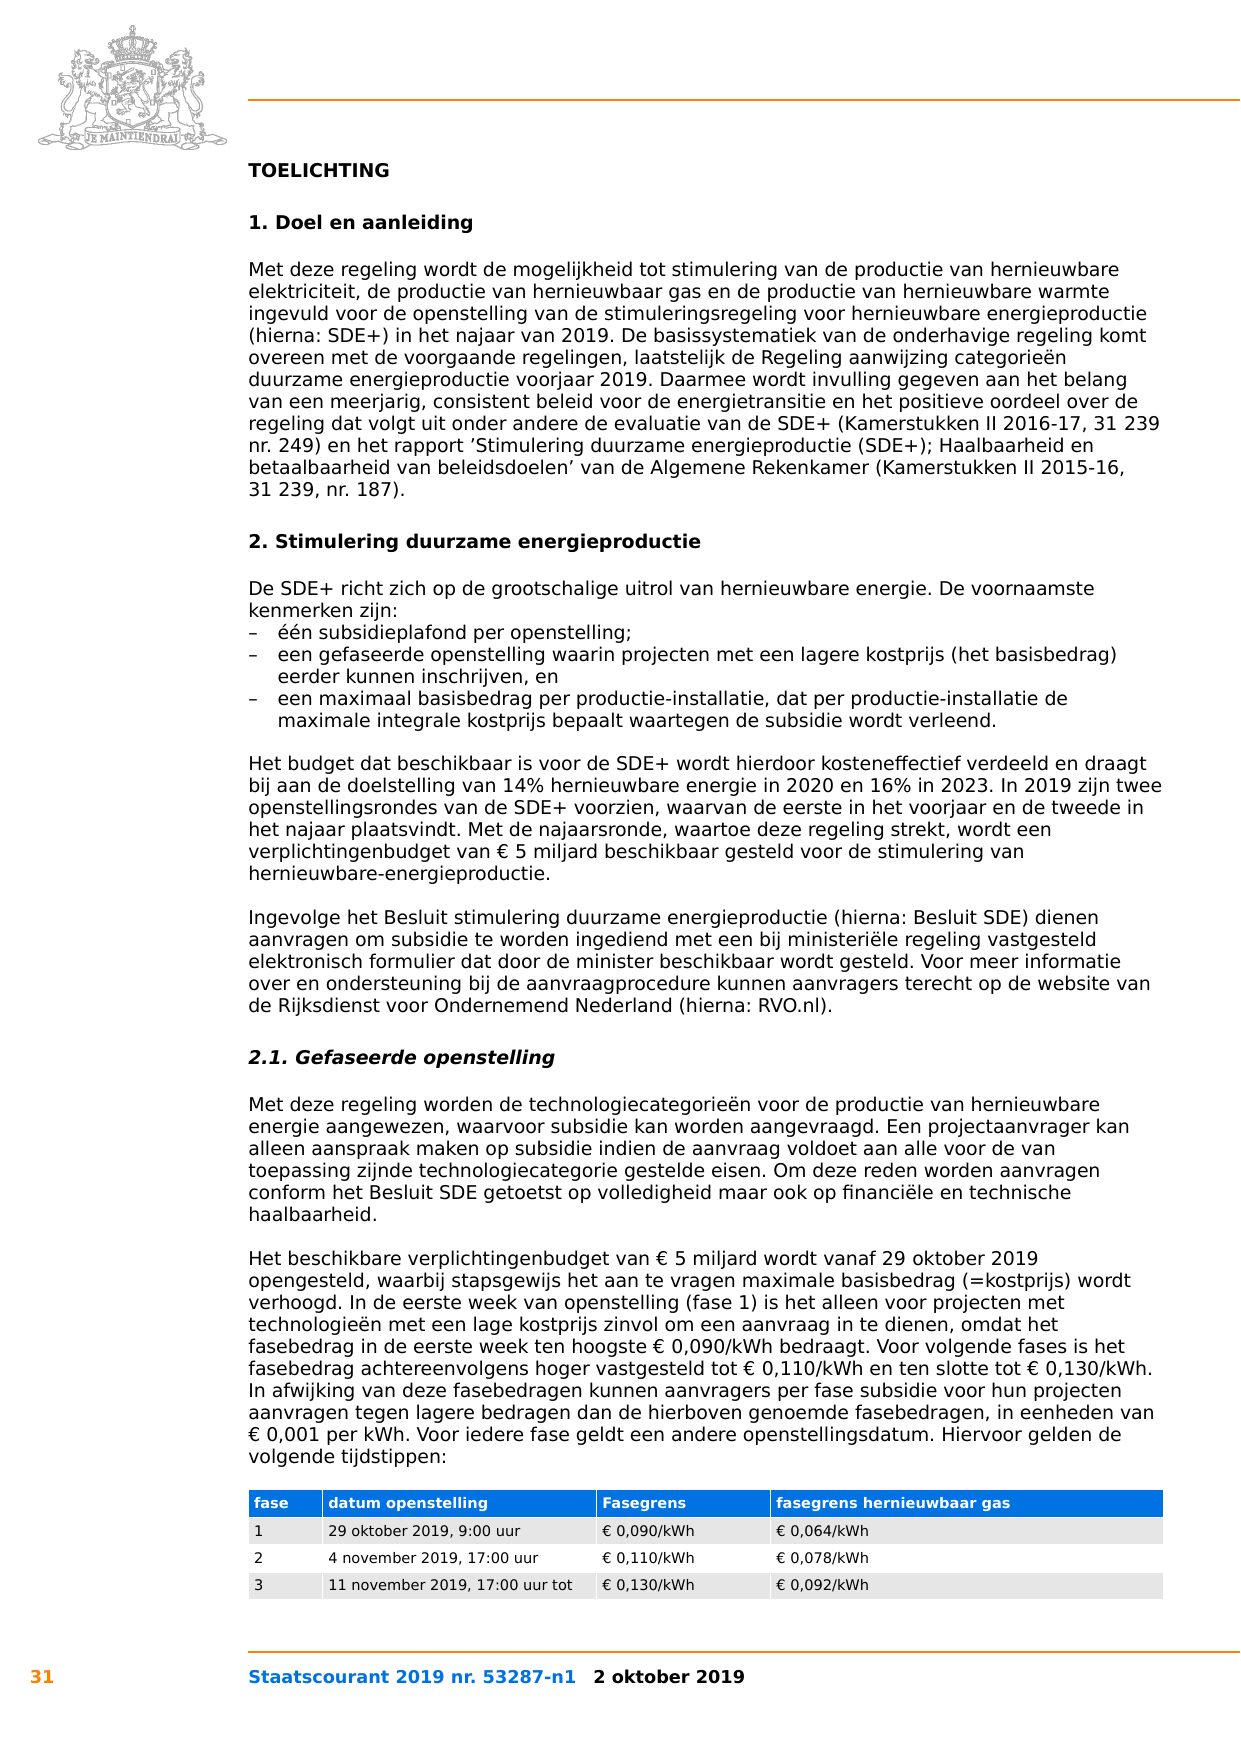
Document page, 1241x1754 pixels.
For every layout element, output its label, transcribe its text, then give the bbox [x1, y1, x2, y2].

subtitle TOELICHTING [248, 160, 1163, 182]
text Het beschikbare verplichtingenbudget van € 5 miljard wordt vanaf 29 oktober 2019 opengesteld, waarbij stapsgewijs het aan te vragen maximale basisbedrag (=kostprijs) wordt verhoogd. In de eerste week van openstelling (fase 1) is het alleen voor projecten met technologieën met een lage kostprijs zinvol om een aanvraag in te dienen, omdat het fasebedrag in de eerste week ten hoogste € 0,090/kWh bedraagt. Voor volgende fases is het fasebedrag achtereenvolgens hoger vastgesteld tot € 0,110/kWh en ten slotte tot € 0,130/kWh. In afwijking van deze fasebedragen kunnen aanvragers per fase subsidie voor hun projecten aanvragen tegen lagere bedragen dan de hierboven genoemde fasebedragen, in eenheden van € 0,001 per kWh. Voor iedere fase geldt een andere openstellingsdatum. Hiervoor gelden de volgende tijdstippen: [248, 1248, 1163, 1467]
table_cell € 0,130/kWh [597, 1573, 770, 1599]
table_cell 3 [249, 1573, 322, 1599]
table_cell 1 [249, 1518, 322, 1544]
table_cell € 0,078/kWh [771, 1545, 1163, 1572]
table_cell € 0,064/kWh [771, 1518, 1163, 1544]
text Het budget dat beschikbaar is voor de SDE+ wordt hierdoor kosteneffectief verdeeld en draagt bij aan de doelstelling van 14% hernieuwbare energie in 2020 en 16% in 2023. In 2019 zijn twee openstellingsrondes van de SDE+ voorzien, waarvan de eerste in het voorjaar en de tweede in het najaar plaatsvindt. Met de najaarsronde, waartoe deze regeling strekt, wordt een verplichtingenbudget van € 5 miljard beschikbaar gesteld voor de stimulering van hernieuwbare-energieproductie. [248, 753, 1163, 885]
table_cell € 0,092/kWh [771, 1573, 1163, 1599]
table_cell € 0,090/kWh [597, 1518, 770, 1544]
table_header fasegrens hernieuwbaar gas [771, 1490, 1163, 1517]
table_header datum openstelling [323, 1490, 596, 1517]
table_cell 2 [249, 1545, 322, 1572]
text Met deze regeling worden de technologiecategorieën voor de productie van hernieuwbare energie aangewezen, waarvoor subsidie kan worden aangevraagd. Een projectaanvrager kan alleen aanspraak maken op subsidie indien de aanvraag voldoet aan alle voor de van toepassing zijnde technologiecategorie gestelde eisen. Om deze reden worden aanvragen conform het Besluit SDE getoetst op volledigheid maar ook op financiële en technische haalbaarheid. [248, 1094, 1163, 1226]
text – een maximaal basisbedrag per productie-installatie, dat per productie-installatie de maximale integrale kostprijs bepaalt waartegen de subsidie wordt verleend. [248, 687, 1163, 731]
text De SDE+ richt zich op de grootschalige uitrol van hernieuwbare energie. De voornaamste kenmerken zijn: [248, 578, 1163, 622]
subtitle 2.1. Gefaseerde openstelling [248, 1047, 1163, 1069]
text – een gefaseerde openstelling waarin projecten met een lagere kostprijs (het basisbedrag) eerder kunnen inschrijven, en [248, 643, 1163, 687]
subtitle 1. Doel en aanleiding [248, 212, 1163, 234]
subtitle 2. Stimulering duurzame energieproductie [248, 531, 1163, 553]
picture [38, 25, 227, 150]
text – één subsidieplafond per openstelling; [248, 622, 1163, 643]
table_cell 29 oktober 2019, 9:00 uur [323, 1518, 596, 1544]
table_cell € 0,110/kWh [597, 1545, 770, 1572]
text Ingevolge het Besluit stimulering duurzame energieproductie (hierna: Besluit SDE) dienen aanvragen om subsidie te worden ingediend met een bij ministeriële regeling vastgesteld elektronisch formulier dat door de minister beschikbaar wordt gesteld. Voor meer informatie over en ondersteuning bij de aanvraagprocedure kunnen aanvragers terecht op de website van de Rijksdienst voor Ondernemend Nederland (hierna: RVO.nl). [248, 907, 1163, 1017]
table_header fase [249, 1490, 322, 1517]
table_cell 4 november 2019, 17:00 uur [323, 1545, 596, 1572]
table_cell 11 november 2019, 17:00 uur tot [323, 1573, 596, 1599]
text Met deze regeling wordt de mogelijkheid tot stimulering van de productie van hernieuwbare elektriciteit, de productie van hernieuwbaar gas en de productie van hernieuwbare warmte ingevuld voor de openstelling van de stimuleringsregeling voor hernieuwbare energieproductie (hierna: SDE+) in het najaar van 2019. De basissystematiek van de onderhavige regeling komt overeen met de voorgaande regelingen, laatstelijk de Regeling aanwijzing categorieën duurzame energieproductie voorjaar 2019. Daarmee wordt invulling gegeven aan het belang van een meerjarig, consistent beleid voor de energietransitie en het positieve oordeel over de regeling dat volgt uit onder andere de evaluatie van de SDE+ (Kamerstukken II 2016-17, 31 239 nr. 249) en het rapport ’Stimulering duurzame energieproductie (SDE+); Haalbaarheid en betaalbaarheid van beleidsdoelen’ van de Algemene Rekenkamer (Kamerstukken II 2015-16, 31 239, nr. 187). [248, 259, 1163, 501]
table_header Fasegrens [597, 1490, 770, 1517]
